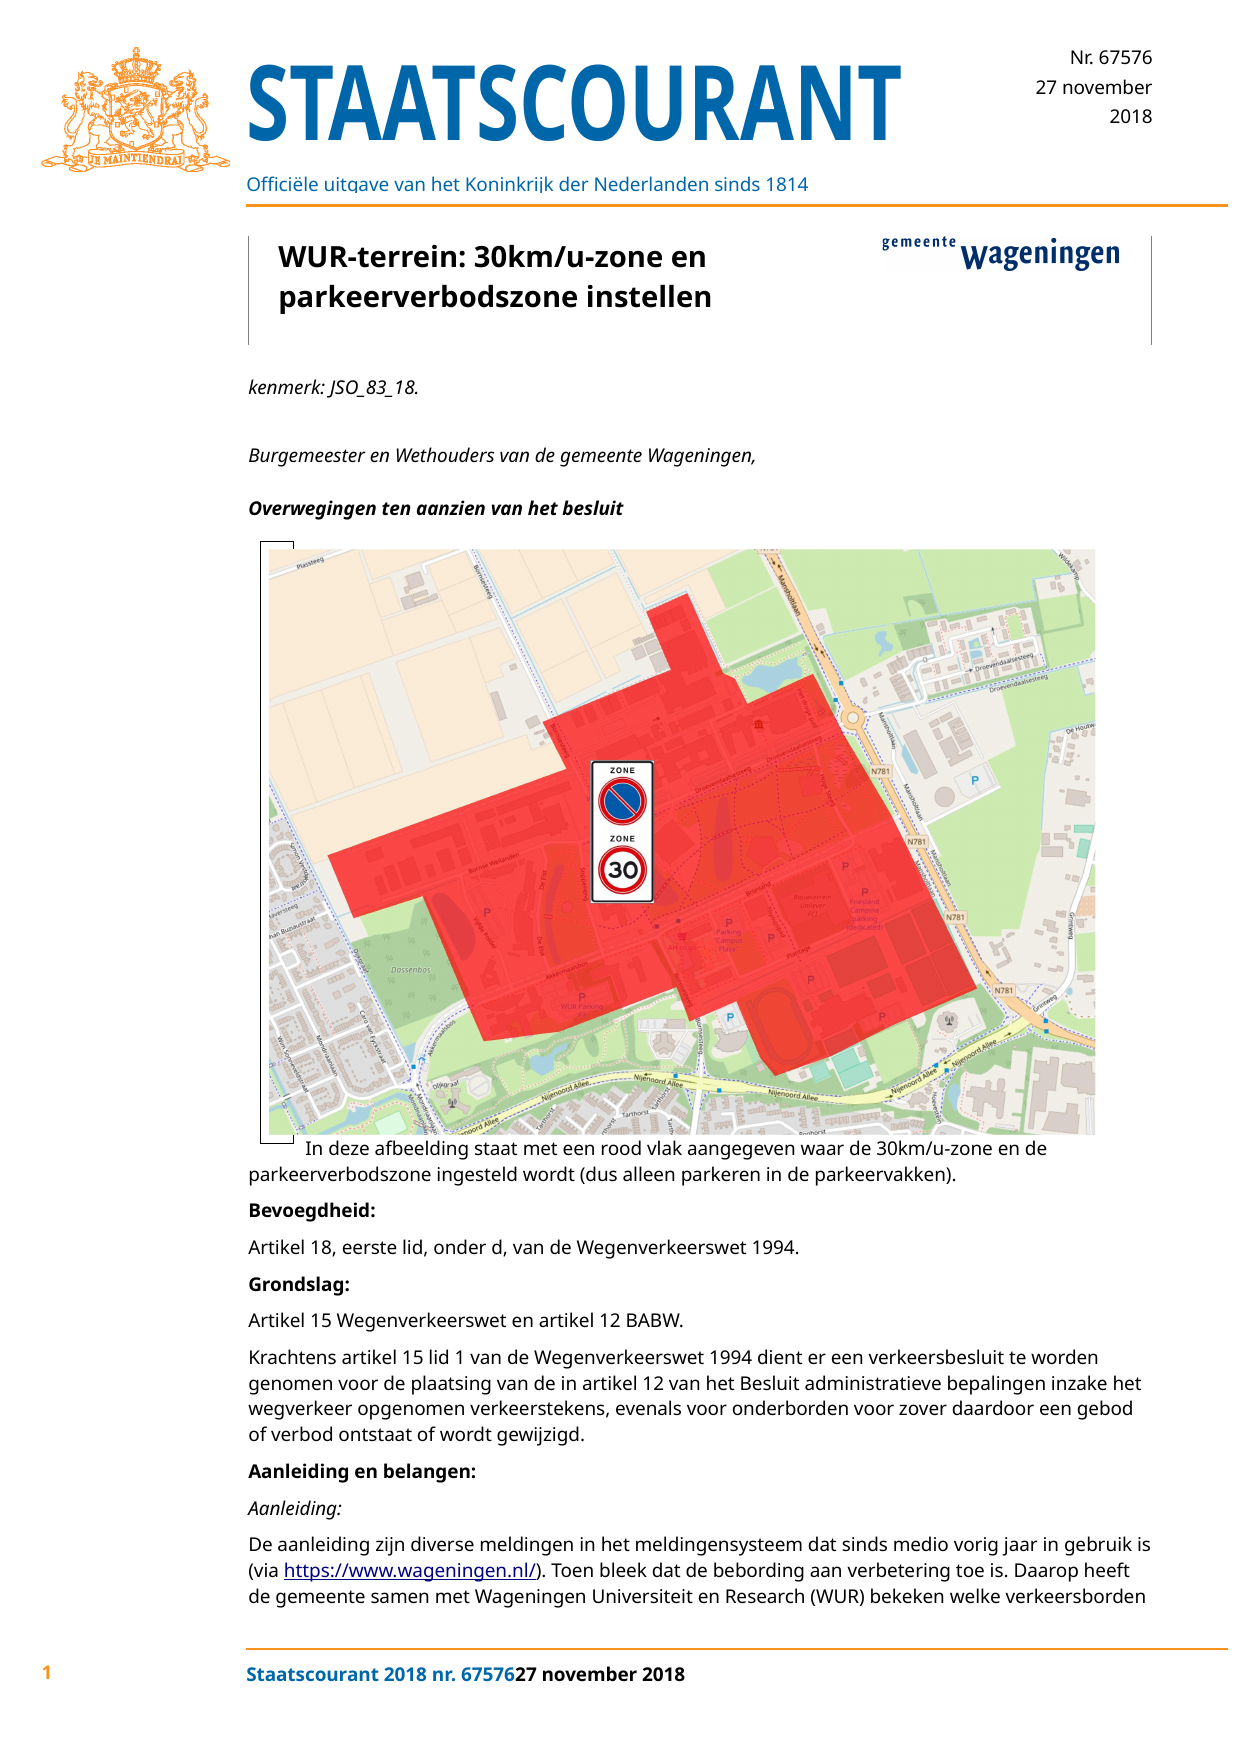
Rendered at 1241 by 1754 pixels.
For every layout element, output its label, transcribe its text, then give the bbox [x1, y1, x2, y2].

text Artikel 15 Wegenverkeerswet en artikel 12 BABW. [248, 1307, 1152, 1333]
text Overwegingen ten aanzien van het besluit [248, 495, 1152, 521]
picture [41, 47, 231, 172]
text Aanleiding: [248, 1495, 1152, 1520]
text Aanleiding en belangen: [248, 1458, 1152, 1484]
text De aanleiding zijn diverse meldingen in het meldingensysteem dat sinds medio vorig jaar in gebruik is (via https://www.wageningen.nl/). Toen bleek dat de bebording aan verbetering toe is. Daarop heeft de gemeente samen met Wageningen Universiteit en Research (WUR) bekeken welke verkeersborden [248, 1531, 1152, 1608]
table_header [850, 236, 1151, 345]
picture [882, 236, 1119, 271]
text In deze afbeelding staat met een rood vlak aangegeven waar de 30km/u-zone en de parkeerverbodszone ingesteld wordt (dus alleen parkeren in de parkeervakken). [248, 529, 1152, 1187]
text kenmerk: JSO_83_18. [248, 374, 1152, 400]
text Bevoegdheid: [248, 1197, 1152, 1223]
text Artikel 18, eerste lid, onder d, van de Wegenverkeerswet 1994. [248, 1234, 1152, 1260]
text Krachtens artikel 15 lid 1 van de Wegenverkeerswet 1994 dient er een verkeersbesluit te worden genomen voor de plaatsing van de in artikel 12 van het Besluit administratieve bepalingen inzake het wegverkeer opgenomen verkeerstekens, evenals voor onderborden voor zover daardoor een gebod of verbod ontstaat of wordt gewijzigd. [248, 1344, 1152, 1447]
table_header WUR-terrein: 30km/u-zone en parkeerverbodszone instellen [249, 236, 850, 345]
text Grondslag: [248, 1271, 1152, 1297]
picture [268, 549, 1096, 1135]
text Burgemeester en Wethouders van de gemeente Wageningen, [248, 442, 1152, 468]
